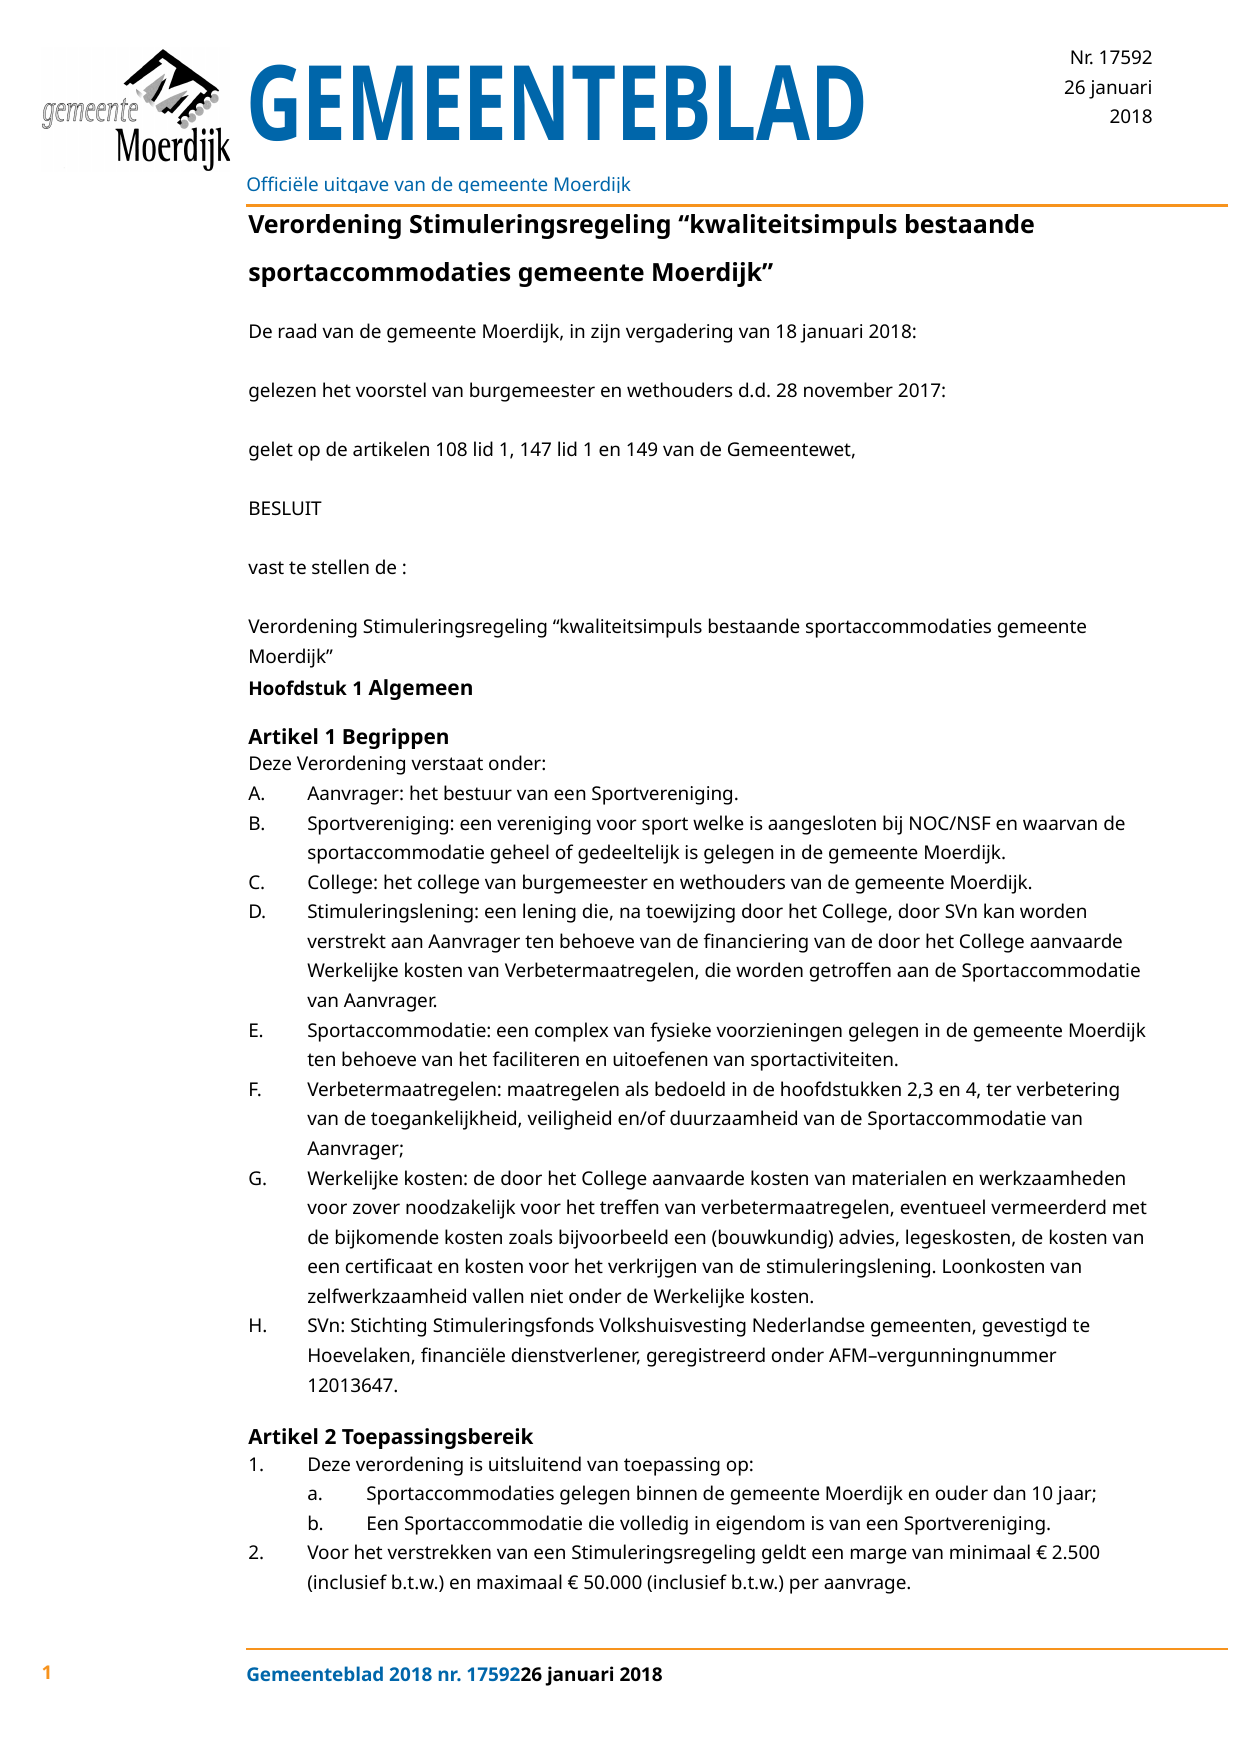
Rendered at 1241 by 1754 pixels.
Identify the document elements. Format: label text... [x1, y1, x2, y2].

list Sportaccommodatie: een complex van fysieke voorzieningen gelegen in de gemeente Moerdijk ten behoeve van het faciliteren en uitoefenen van sportactiviteiten. [248, 1017, 1152, 1072]
list Sportaccommodaties gelegen binnen de gemeente Moerdijk en ouder dan 10 jaar; [307, 1480, 1152, 1506]
text Hoofdstuk 1 Algemeen [248, 673, 1152, 701]
list College: het college van burgemeester en wethouders van de gemeente Moerdijk. [248, 869, 1152, 895]
list Deze verordening is uitsluitend van toepassing op: [248, 1451, 1152, 1476]
text Deze Verordening verstaat onder: [248, 751, 1152, 776]
text gelet op de artikelen 108 lid 1, 147 lid 1 en 149 van de Gemeentewet, [248, 436, 1152, 462]
list Voor het verstrekken van een Stimuleringsregeling geldt een marge van minimaal € 2.500 (inclusief b.t.w.) en maximaal € 50.000 (inclusief b.t.w.) per aanvrage. [248, 1539, 1152, 1595]
text Artikel 1 Begrippen [248, 722, 1152, 751]
list Sportvereniging: een vereniging voor sport welke is aangesloten bij NOC/NSF en waarvan de sportaccommodatie geheel of gedeeltelijk is gelegen in de gemeente Moerdijk. [248, 810, 1152, 865]
list Verbetermaatregelen: maatregelen als bedoeld in de hoofdstukken 2,3 en 4, ter verbetering van de toegankelijkheid, veiligheid en/of duurzaamheid van de Sportaccommodatie van Aanvrager; [248, 1076, 1152, 1161]
text BESLUIT [248, 495, 1152, 521]
list SVn: Stichting Stimuleringsfonds Volkshuisvesting Nederlandse gemeenten, gevestigd te Hoevelaken, financiële dienstverlener, geregistreerd onder AFM–vergunningnummer 12013647. [248, 1313, 1152, 1398]
text Verordening Stimuleringsregeling “kwaliteitsimpuls bestaande sportaccommodaties gemeente Moerdijk” [248, 614, 1152, 669]
list Aanvrager: het bestuur van een Sportvereniging. [248, 780, 1152, 806]
text Verordening Stimuleringsregeling “kwaliteitsimpuls bestaande sportaccommodaties gemeente Moerdijk” [248, 207, 1152, 288]
list Stimuleringslening: een lening die, na toewijzing door het College, door SVn kan worden verstrekt aan Aanvrager ten behoeve van de financiering van de door het College aanvaarde Werkelijke kosten van Verbetermaatregelen, die worden getroffen aan de Sportaccommodatie van Aanvrager. [248, 898, 1152, 1013]
picture [41, 47, 231, 172]
list Werkelijke kosten: de door het College aanvaarde kosten van materialen en werkzaamheden voor zover noodzakelijk voor het treffen van verbetermaatregelen, eventueel vermeerderd met de bijkomende kosten zoals bijvoorbeeld een (bouwkundig) advies, legeskosten, de kosten van een certificaat en kosten voor het verkrijgen van de stimuleringslening. Loonkosten van zelfwerkzaamheid vallen niet onder de Werkelijke kosten. [248, 1165, 1152, 1309]
text vast te stellen de : [248, 554, 1152, 580]
text Artikel 2 Toepassingsbereik [248, 1422, 1152, 1451]
text gelezen het voorstel van burgemeester en wethouders d.d. 28 november 2017: [248, 377, 1152, 403]
list Een Sportaccommodatie die volledig in eigendom is van een Sportvereniging. [307, 1510, 1152, 1536]
text De raad van de gemeente Moerdijk, in zijn vergadering van 18 januari 2018: [248, 318, 1152, 344]
